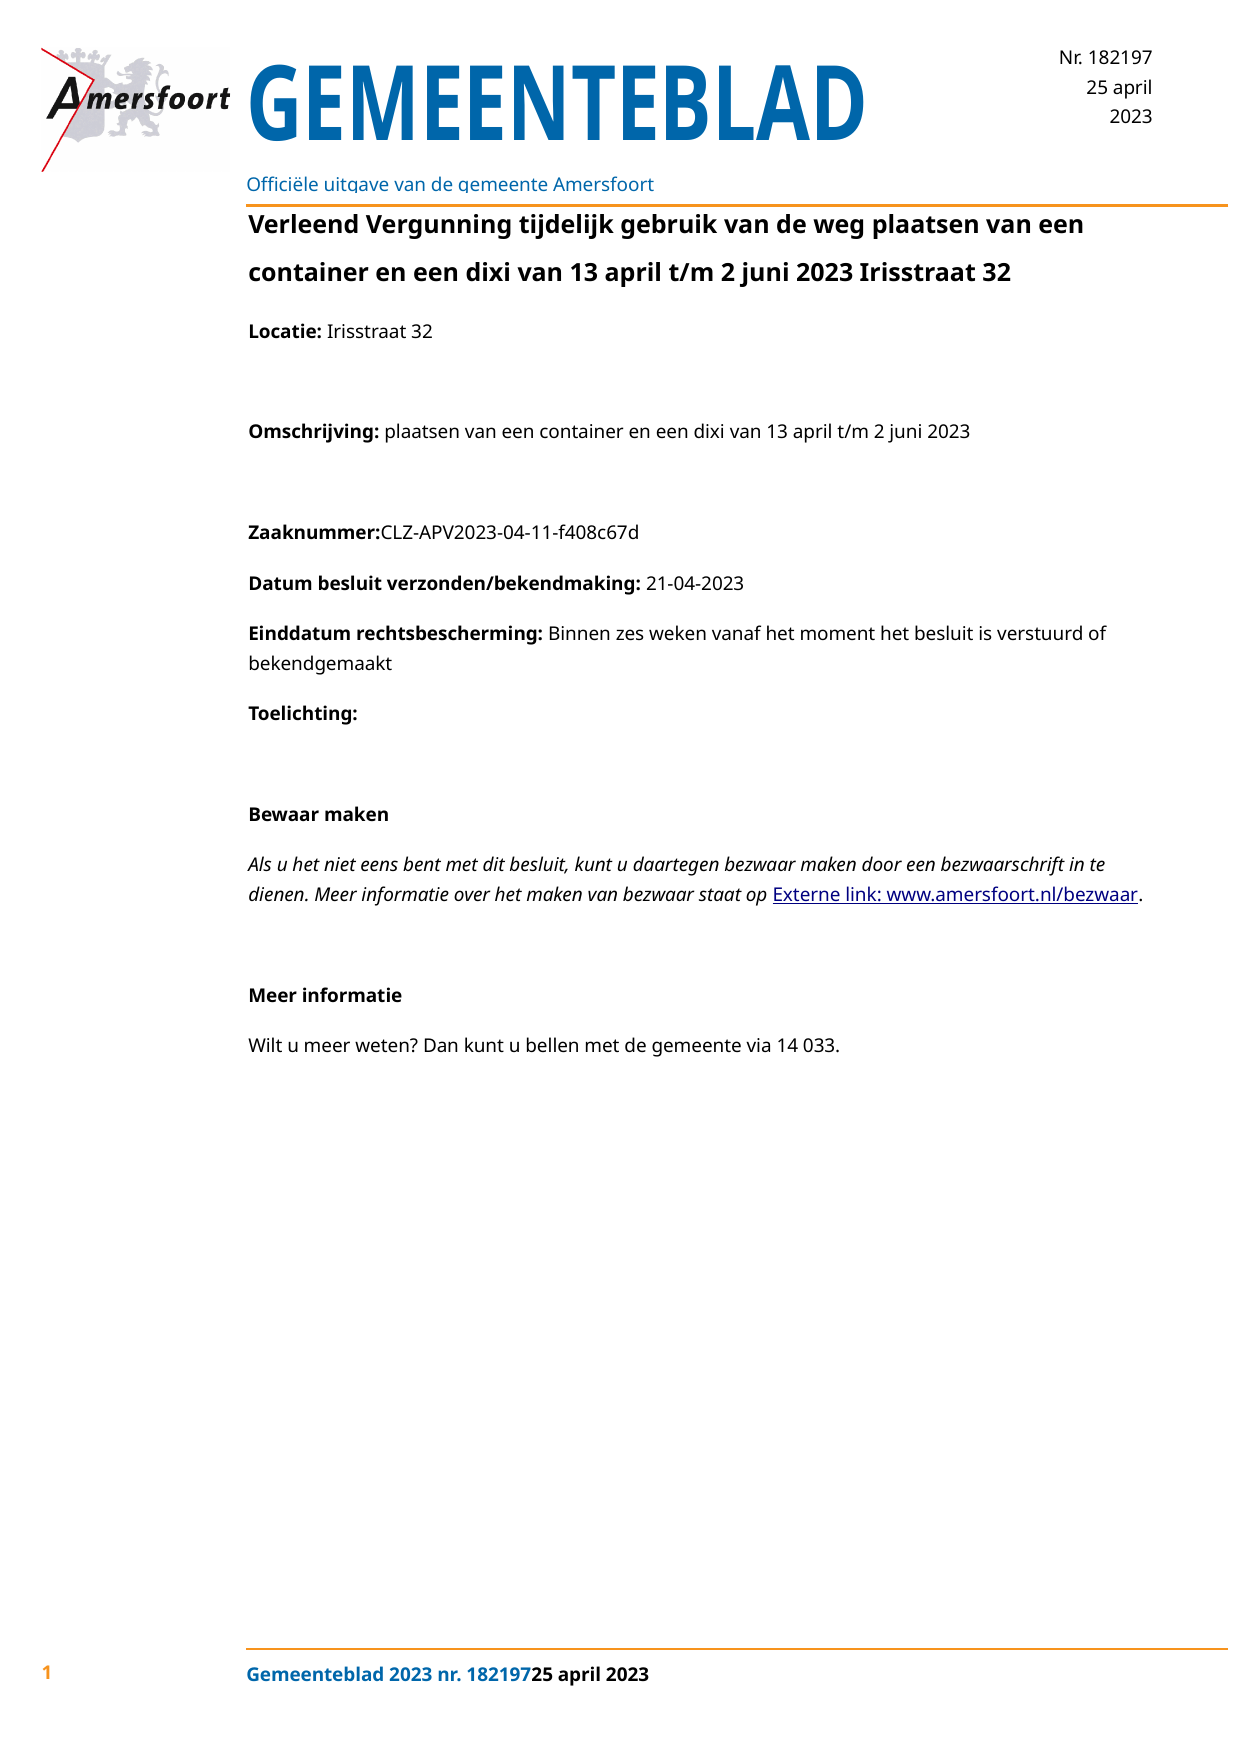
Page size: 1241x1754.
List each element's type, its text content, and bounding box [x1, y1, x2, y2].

text Omschrijving: plaatsen van een container en een dixi van 13 april t/m 2 juni 2023 [248, 419, 1152, 444]
text Bewaar maken [248, 801, 1152, 827]
text Als u het niet eens bent met dit besluit, kunt u daartegen bezwaar maken door een bezwaarschrift in te dienen. Meer informatie over het maken van bezwaar staat op Externe link: www.amersfoort.nl/bezwaar. [248, 852, 1152, 907]
text Datum besluit verzonden/bekendmaking: 21-04-2023 [248, 570, 1152, 596]
picture [41, 47, 231, 172]
text Einddatum rechtsbescherming: Binnen zes weken vanaf het moment het besluit is verstuurd of bekendgemaakt [248, 620, 1152, 676]
text Toelichting: [248, 700, 1152, 726]
text Zaaknummer:CLZ-APV2023-04-11-f408c67d [248, 519, 1152, 545]
text Meer informatie [248, 982, 1152, 1008]
text Verleend Vergunning tijdelijk gebruik van de weg plaatsen van een container en een dixi van 13 april t/m 2 juni 2023 Irisstraat 32 [248, 207, 1152, 288]
text Locatie: Irisstraat 32 [248, 318, 1152, 344]
text Wilt u meer weten? Dan kunt u bellen met de gemeente via 14 033. [248, 1032, 1152, 1058]
